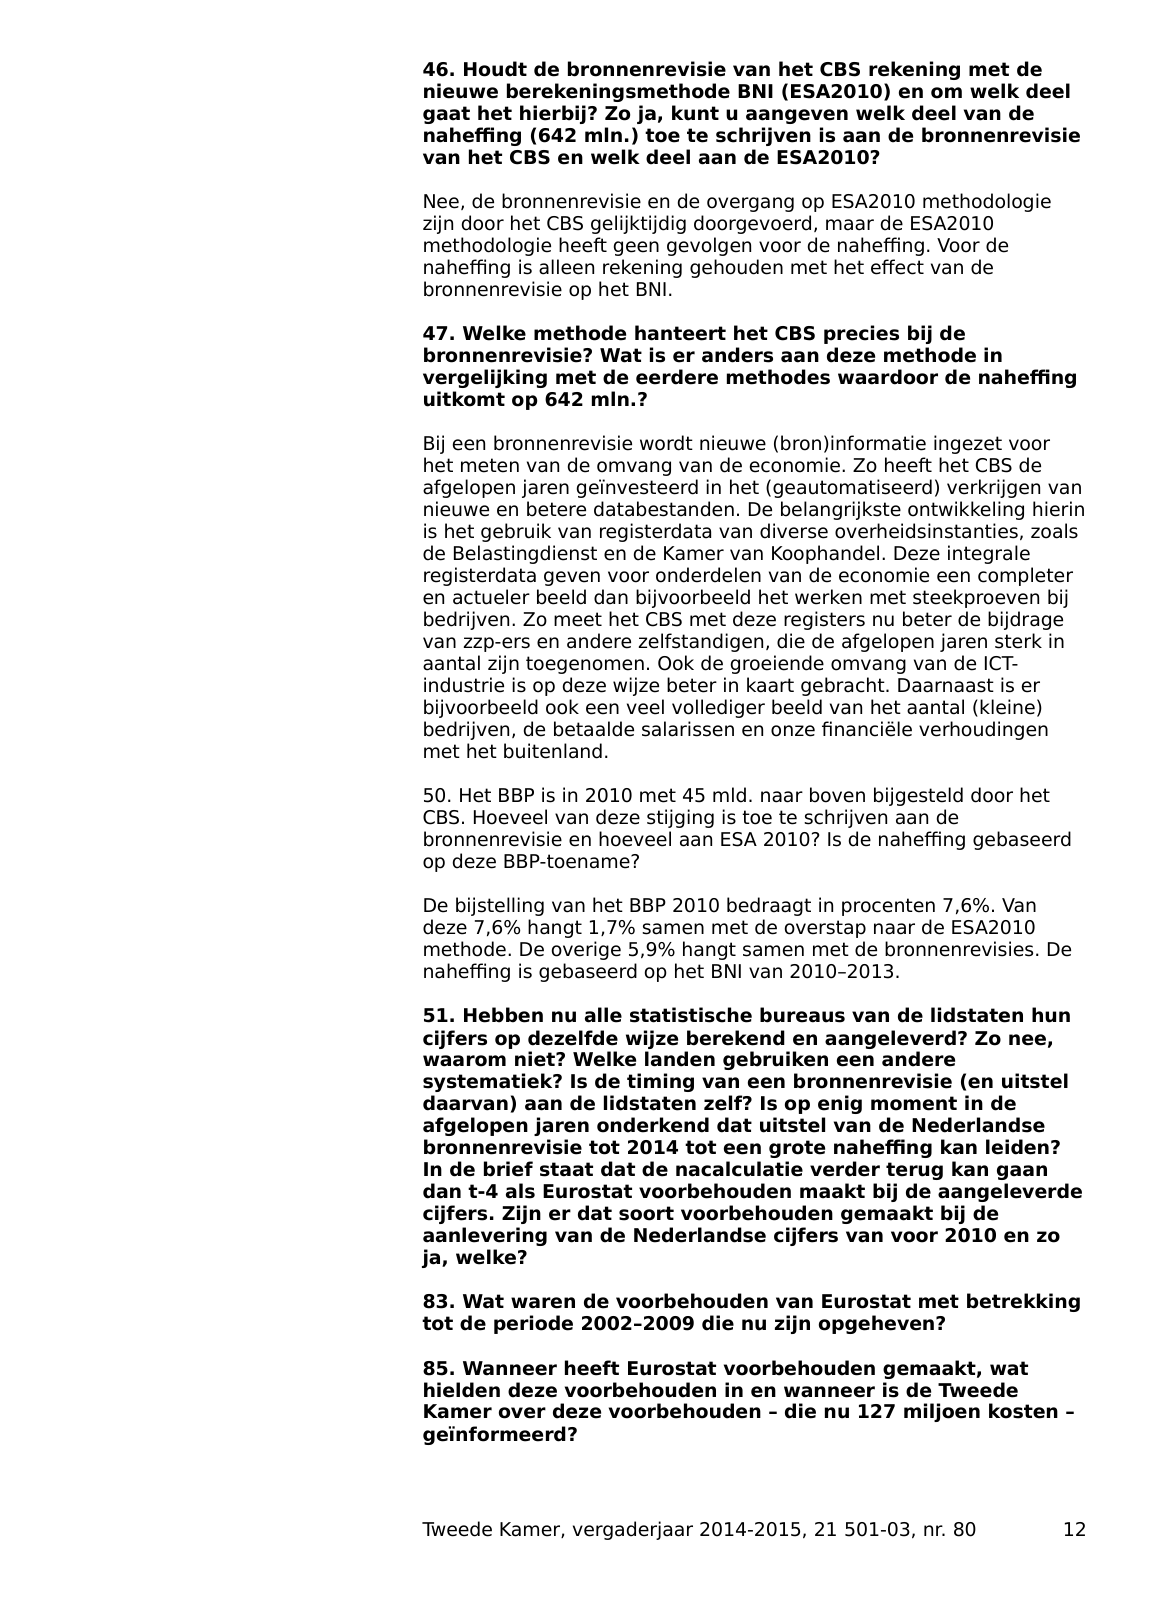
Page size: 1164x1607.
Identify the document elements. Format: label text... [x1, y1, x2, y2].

text Nee, de bronnenrevisie en de overgang op ESA2010 methodologie zijn door het CBS gelijktijdig doorgevoerd, maar de ESA2010 methodologie heeft geen gevolgen voor de naheffing. Voor de naheffing is alleen rekening gehouden met het effect van de bronnenrevisie op het BNI. [422, 191, 1087, 301]
text De bijstelling van het BBP 2010 bedraagt in procenten 7,6%. Van deze 7,6% hangt 1,7% samen met de overstap naar de ESA2010 methode. De overige 5,9% hangt samen met de bronnenrevisies. De naheffing is gebaseerd op het BNI van 2010–2013. [422, 895, 1087, 983]
text 85. Wanneer heeft Eurostat voorbehouden gemaakt, wat hielden deze voorbehouden in en wanneer is de Tweede Kamer over deze voorbehouden – die nu 127 miljoen kosten – geïnformeerd? [422, 1357, 1087, 1445]
text Bij een bronnenrevisie wordt nieuwe (bron)informatie ingezet voor het meten van de omvang van de economie. Zo heeft het CBS de afgelopen jaren geïnvesteerd in het (geautomatiseerd) verkrijgen van nieuwe en betere databestanden. De belangrijkste ontwikkeling hierin is het gebruik van registerdata van diverse overheidsinstanties, zoals de Belastingdienst en de Kamer van Koophandel. Deze integrale registerdata geven voor onderdelen van de economie een completer en actueler beeld dan bijvoorbeeld het werken met steekproeven bij bedrijven. Zo meet het CBS met deze registers nu beter de bijdrage van zzp-ers en andere zelfstandigen, die de afgelopen jaren sterk in aantal zijn toegenomen. Ook de groeiende omvang van de ICT-industrie is op deze wijze beter in kaart gebracht. Daarnaast is er bijvoorbeeld ook een veel vollediger beeld van het aantal (kleine) bedrijven, de betaalde salarissen en onze financiële verhoudingen met het buitenland. [422, 433, 1087, 763]
text 46. Houdt de bronnenrevisie van het CBS rekening met de nieuwe berekeningsmethode BNI (ESA2010) en om welk deel gaat het hierbij? Zo ja, kunt u aangeven welk deel van de naheffing (642 mln.) toe te schrijven is aan de bronnenrevisie van het CBS en welk deel aan de ESA2010? [422, 59, 1087, 169]
text 51. Hebben nu alle statistische bureaus van de lidstaten hun cijfers op dezelfde wijze berekend en aangeleverd? Zo nee, waarom niet? Welke landen gebruiken een andere systematiek? Is de timing van een bronnenrevisie (en uitstel daarvan) aan de lidstaten zelf? Is op enig moment in de afgelopen jaren onderkend dat uitstel van de Nederlandse bronnenrevisie tot 2014 tot een grote naheffing kan leiden? In de brief staat dat de nacalculatie verder terug kan gaan dan t-4 als Eurostat voorbehouden maakt bij de aangeleverde cijfers. Zijn er dat soort voorbehouden gemaakt bij de aanlevering van de Nederlandse cijfers van voor 2010 en zo ja, welke? [422, 1005, 1087, 1269]
text 83. Wat waren de voorbehouden van Eurostat met betrekking tot de periode 2002–2009 die nu zijn opgeheven? [422, 1291, 1087, 1335]
text 47. Welke methode hanteert het CBS precies bij de bronnenrevisie? Wat is er anders aan deze methode in vergelijking met de eerdere methodes waardoor de naheffing uitkomt op 642 mln.? [422, 323, 1087, 411]
text 50. Het BBP is in 2010 met 45 mld. naar boven bijgesteld door het CBS. Hoeveel van deze stijging is toe te schrijven aan de bronnenrevisie en hoeveel aan ESA 2010? Is de naheffing gebaseerd op deze BBP-toename? [422, 785, 1087, 873]
